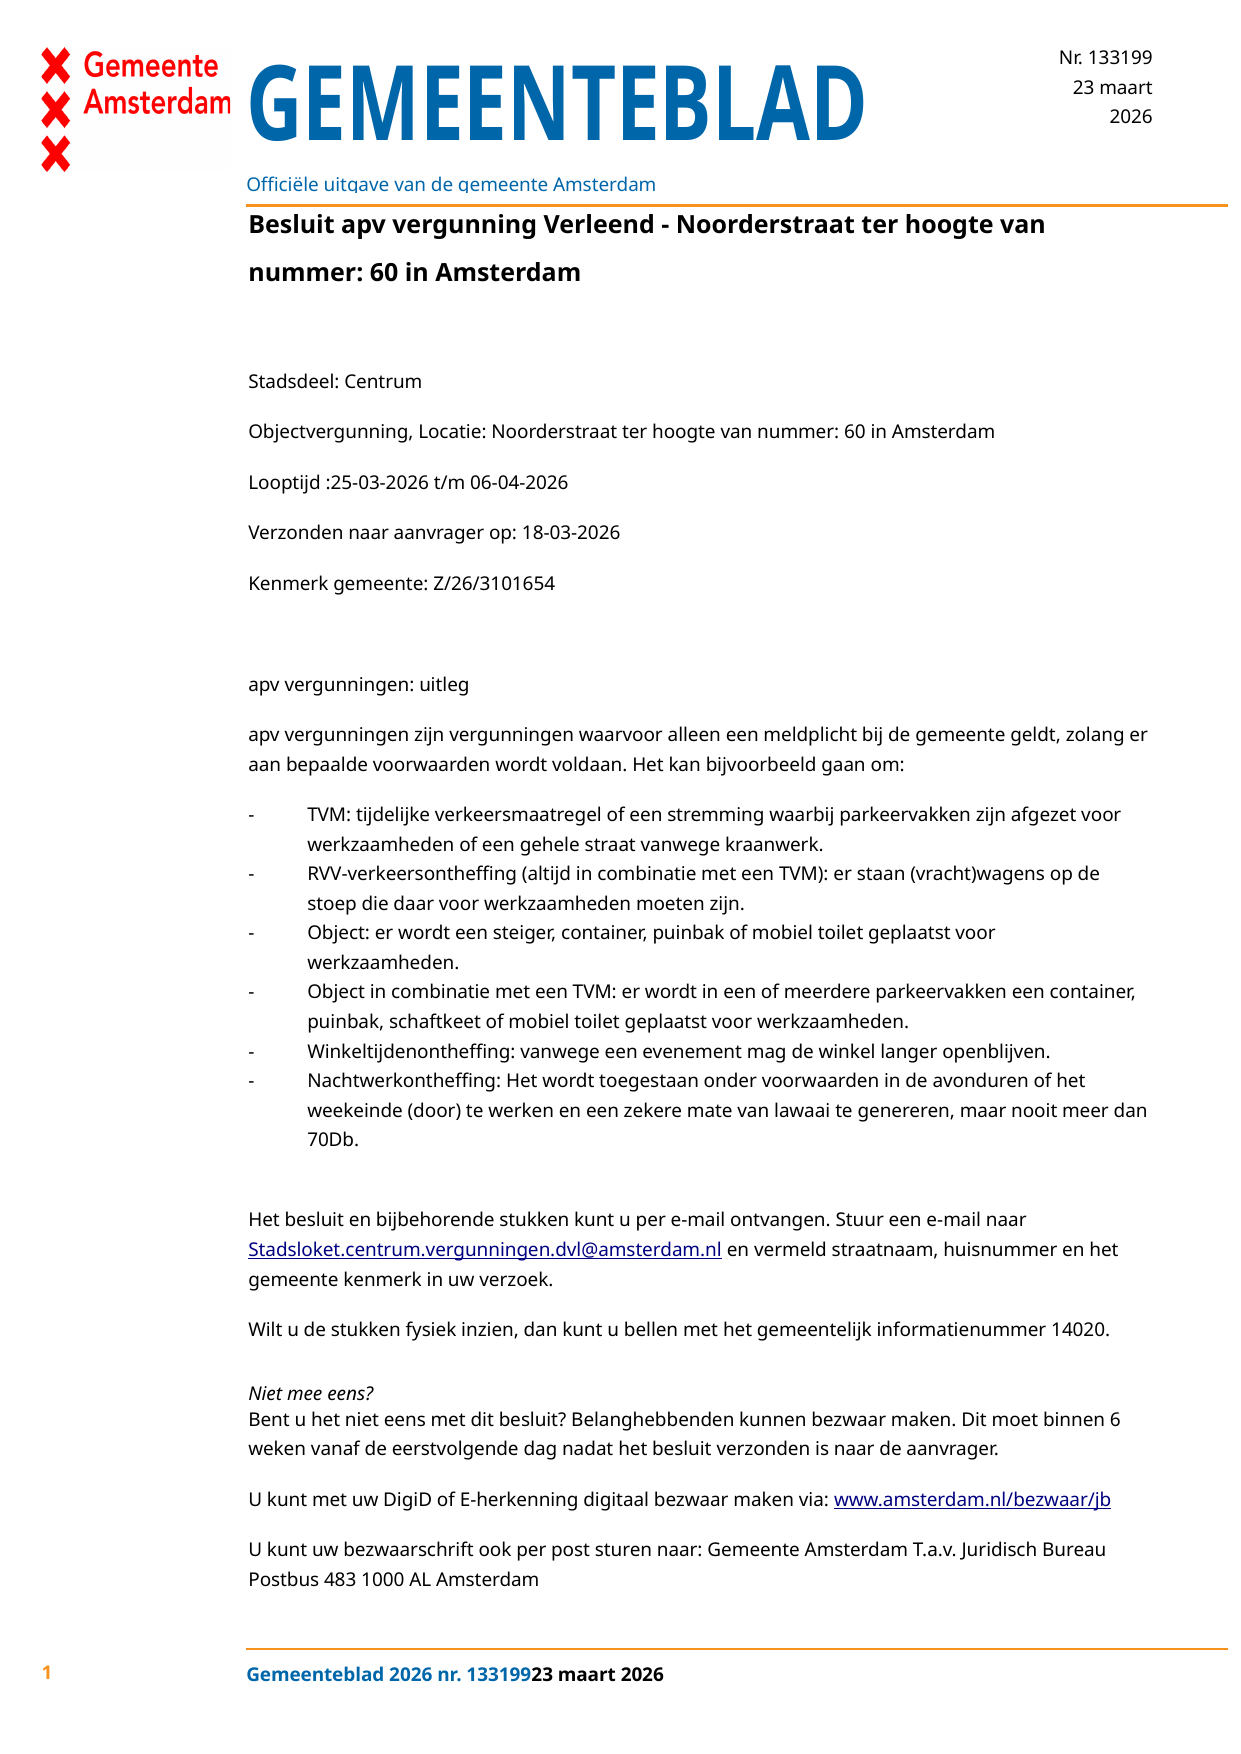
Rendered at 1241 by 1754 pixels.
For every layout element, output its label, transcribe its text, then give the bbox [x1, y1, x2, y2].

list Nachtwerkontheffing: Het wordt toegestaan onder voorwaarden in de avonduren of het weekeinde (door) te werken en een zekere mate van lawaai te genereren, maar nooit meer dan 70Db. [248, 1067, 1152, 1152]
text Verzonden naar aanvrager op: 18-03-2026 [248, 519, 1152, 545]
text Wilt u de stukken fysiek inzien, dan kunt u bellen met het gemeentelijk informatienummer 14020. [248, 1316, 1152, 1342]
text Kenmerk gemeente: Z/26/3101654 [248, 570, 1152, 596]
list TVM: tijdelijke verkeersmaatregel of een stremming waarbij parkeervakken zijn afgezet voor werkzaamheden of een gehele straat vanwege kraanwerk. [248, 801, 1152, 857]
text Looptijd :25-03-2026 t/m 06-04-2026 [248, 469, 1152, 495]
text U kunt uw bezwaarschrift ook per post sturen naar: Gemeente Amsterdam T.a.v. Juridisch Bureau Postbus 483 1000 AL Amsterdam [248, 1536, 1152, 1592]
picture [41, 47, 231, 172]
list RVV-verkeersontheffing (altijd in combinatie met een TVM): er staan (vracht)wagens op de stoep die daar voor werkzaamheden moeten zijn. [248, 860, 1152, 916]
text Niet mee eens? [248, 1380, 1152, 1406]
text U kunt met uw DigiD of E-herkenning digitaal bezwaar maken via: www.amsterdam.nl/bezwaar/jb [248, 1486, 1152, 1512]
text Objectvergunning, Locatie: Noorderstraat ter hoogte van nummer: 60 in Amsterdam [248, 419, 1152, 444]
text Stadsdeel: Centrum [248, 368, 1152, 394]
list Winkeltijdenontheffing: vanwege een evenement mag de winkel langer openblijven. [248, 1038, 1152, 1064]
list Object in combinatie met een TVM: er wordt in een of meerdere parkeervakken een container, puinbak, schaftkeet of mobiel toilet geplaatst voor werkzaamheden. [248, 979, 1152, 1034]
text Bent u het niet eens met dit besluit? Belanghebbenden kunnen bezwaar maken. Dit moet binnen 6 weken vanaf de eerstvolgende dag nadat het besluit verzonden is naar de aanvrager. [248, 1406, 1152, 1461]
text apv vergunningen: uitleg [248, 671, 1152, 697]
text Het besluit en bijbehorende stukken kunt u per e-mail ontvangen. Stuur een e-mail naar Stadsloket.centrum.vergunningen.dvl@amsterdam.nl en vermeld straatnaam, huisnummer en het gemeente kenmerk in uw verzoek. [248, 1207, 1152, 1292]
text Besluit apv vergunning Verleend - Noorderstraat ter hoogte van nummer: 60 in Amsterdam [248, 207, 1152, 288]
text apv vergunningen zijn vergunningen waarvoor alleen een meldplicht bij de gemeente geldt, zolang er aan bepaalde voorwaarden wordt voldaan. Het kan bijvoorbeeld gaan om: [248, 721, 1152, 777]
list Object: er wordt een steiger, container, puinbak of mobiel toilet geplaatst voor werkzaamheden. [248, 919, 1152, 975]
